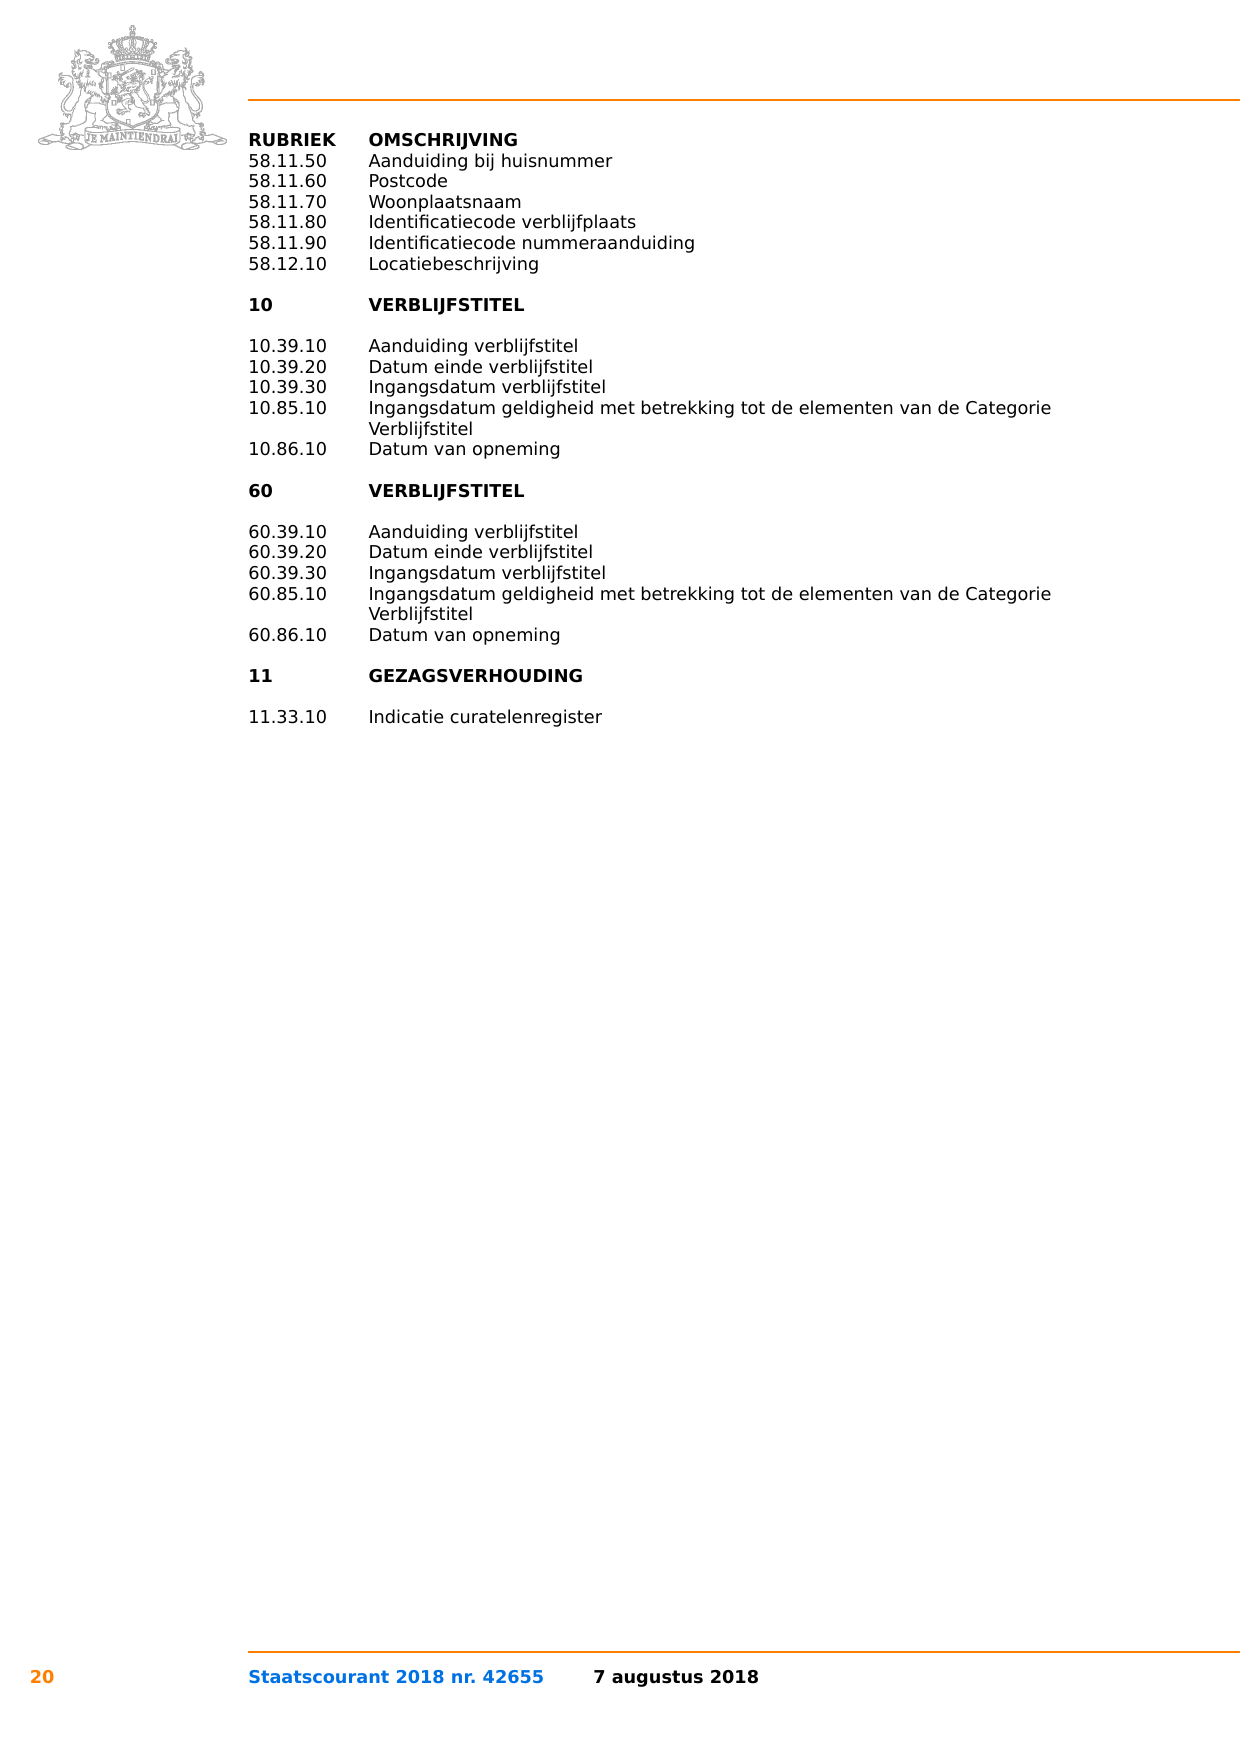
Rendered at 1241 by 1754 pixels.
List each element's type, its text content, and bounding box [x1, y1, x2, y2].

table_cell Aanduiding verblijfstitel [363, 336, 1163, 357]
table_cell 60 [248, 481, 362, 501]
table_cell 10.85.10 [248, 398, 362, 439]
table_cell 60.39.30 [248, 563, 362, 584]
table_cell 60.39.20 [248, 543, 362, 563]
table_header RUBRIEK [248, 130, 362, 151]
table_cell Datum einde verblijfstitel [363, 543, 1163, 563]
table_cell VERBLIJFSTITEL [363, 481, 1163, 501]
table_cell 60.86.10 [248, 625, 362, 646]
table_cell 58.11.60 [248, 171, 362, 192]
table_cell 10.86.10 [248, 439, 362, 460]
table_cell [248, 646, 362, 666]
table_cell 60.39.10 [248, 522, 362, 542]
table_cell Postcode [363, 171, 1163, 192]
table_cell Aanduiding bij huisnummer [363, 151, 1163, 171]
table_cell Ingangsdatum verblijfstitel [363, 563, 1163, 584]
table_cell 10 [248, 295, 362, 316]
table_cell [248, 501, 362, 522]
table_cell [363, 687, 1163, 707]
picture [38, 25, 227, 150]
table_cell 11.33.10 [248, 708, 362, 728]
table_cell 58.11.70 [248, 192, 362, 212]
table_cell VERBLIJFSTITEL [363, 295, 1163, 316]
table_cell Datum einde verblijfstitel [363, 357, 1163, 377]
table_cell 10.39.10 [248, 336, 362, 357]
table_cell [363, 460, 1163, 481]
table_cell Datum van opneming [363, 625, 1163, 646]
table_cell [363, 501, 1163, 522]
table_cell Woonplaatsnaam [363, 192, 1163, 212]
table_cell 58.11.80 [248, 213, 362, 233]
table_cell Locatiebeschrijving [363, 254, 1163, 274]
table_cell [363, 316, 1163, 336]
table_header OMSCHRIJVING [363, 130, 1163, 151]
table_cell [248, 274, 362, 295]
table_cell 10.39.30 [248, 378, 362, 398]
table_cell Identificatiecode nummeraanduiding [363, 233, 1163, 254]
table_cell Indicatie curatelenregister [363, 708, 1163, 728]
table_cell Ingangsdatum geldigheid met betrekking tot de elementen van de Categorie Verblijfstitel [363, 398, 1163, 439]
table_cell Ingangsdatum verblijfstitel [363, 378, 1163, 398]
table_cell 10.39.20 [248, 357, 362, 377]
table_cell [363, 646, 1163, 666]
table_cell Aanduiding verblijfstitel [363, 522, 1163, 542]
table_cell 11 [248, 666, 362, 687]
table_cell 58.11.50 [248, 151, 362, 171]
table_cell 58.12.10 [248, 254, 362, 274]
table_cell [248, 460, 362, 481]
table_cell [248, 687, 362, 707]
table_cell 60.85.10 [248, 584, 362, 625]
table_cell Identificatiecode verblijfplaats [363, 213, 1163, 233]
table_cell [363, 274, 1163, 295]
table_cell GEZAGSVERHOUDING [363, 666, 1163, 687]
table_cell 58.11.90 [248, 233, 362, 254]
table_cell Ingangsdatum geldigheid met betrekking tot de elementen van de Categorie Verblijfstitel [363, 584, 1163, 625]
table_cell [248, 316, 362, 336]
table_cell Datum van opneming [363, 439, 1163, 460]
